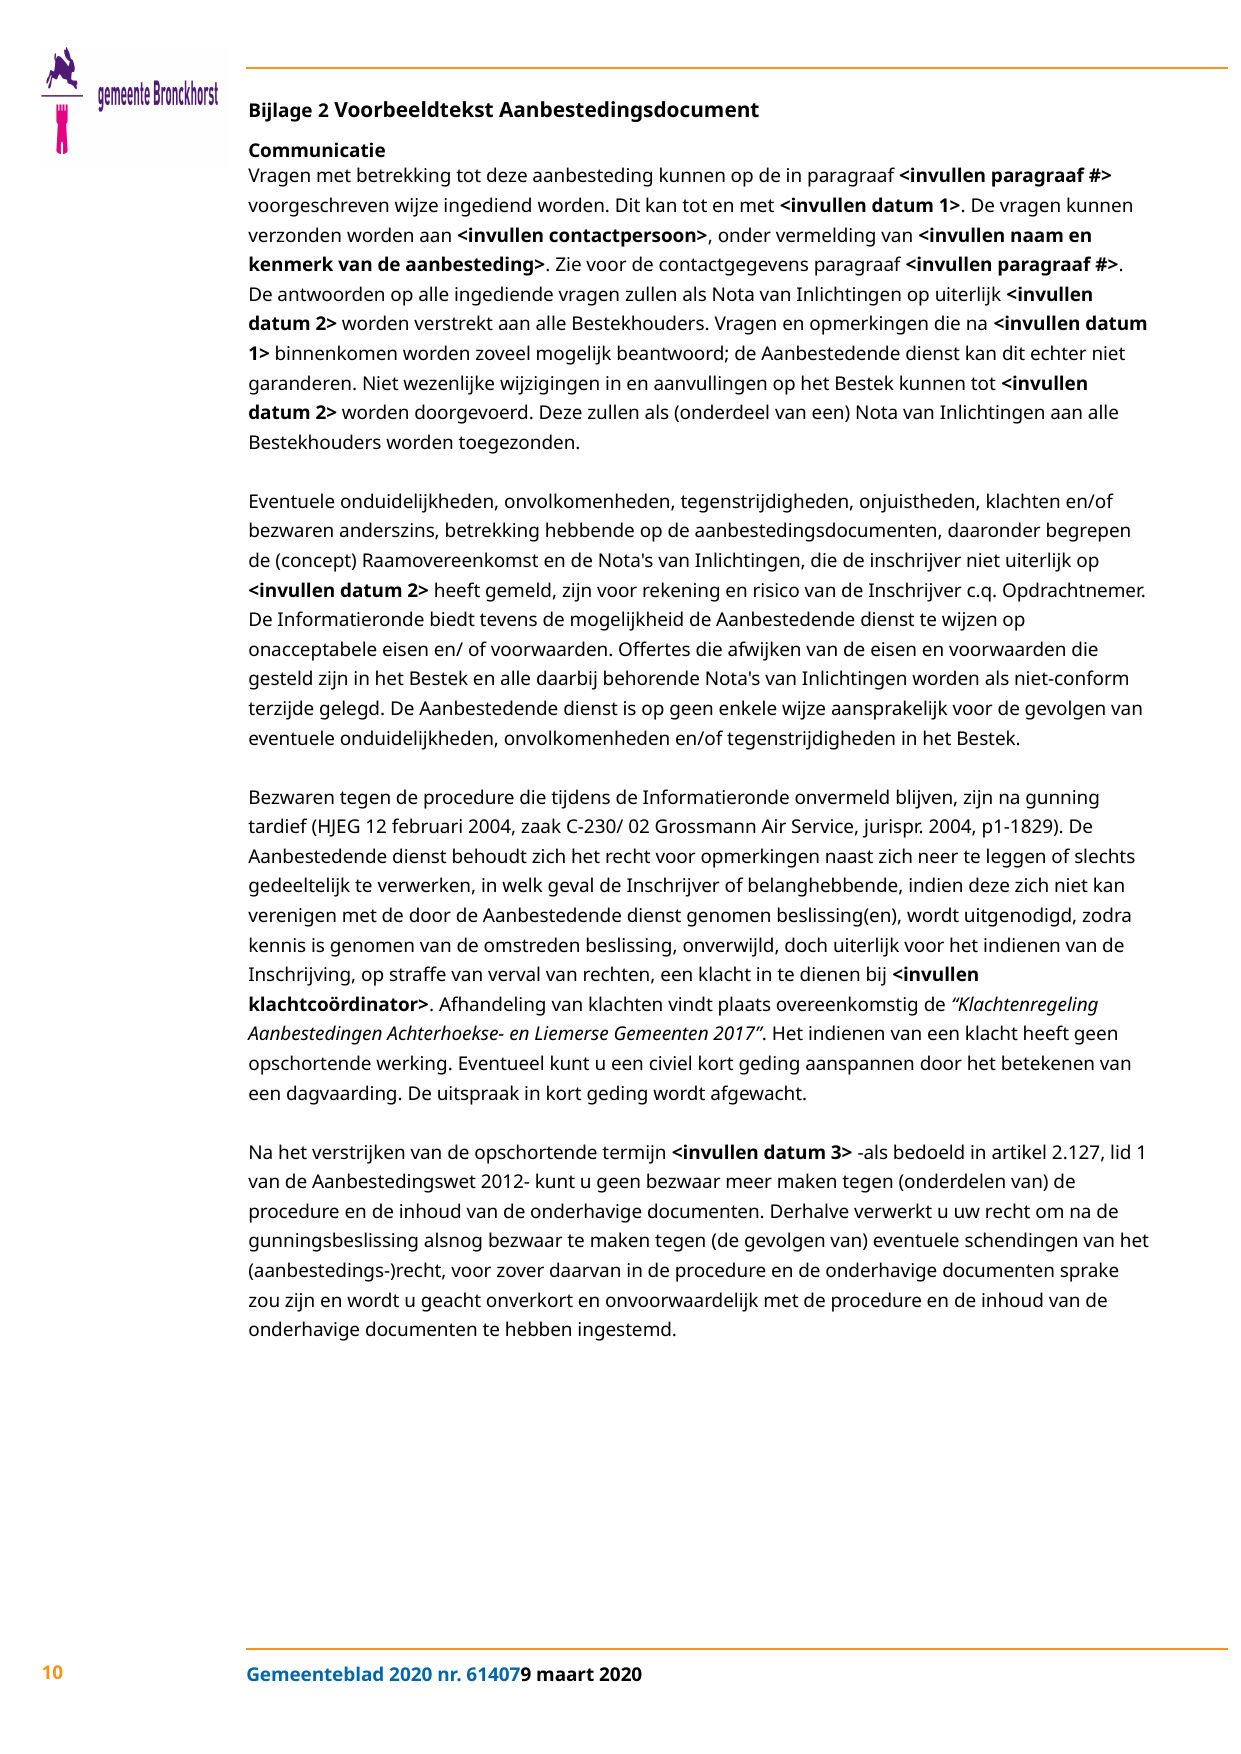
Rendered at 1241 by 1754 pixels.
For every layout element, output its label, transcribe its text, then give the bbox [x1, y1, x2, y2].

text Na het verstrijken van de opschortende termijn <invullen datum 3> -als bedoeld in artikel 2.127, lid 1 van de Aanbestedingswet 2012- kunt u geen bezwaar meer maken tegen (onderdelen van) de procedure en de inhoud van de onderhavige documenten. Derhalve verwerkt u uw recht om na de gunningsbeslissing alsnog bezwaar te maken tegen (de gevolgen van) eventuele schendingen van het (aanbestedings-)recht, voor zover daarvan in de procedure en de onderhavige documenten sprake zou zijn en wordt u geacht onverkort en onvoorwaardelijk met de procedure en de inhoud van de onderhavige documenten te hebben ingestemd. [248, 1139, 1152, 1342]
text Vragen met betrekking tot deze aanbesteding kunnen op de in paragraaf <invullen paragraaf #> voorgeschreven wijze ingediend worden. Dit kan tot en met <invullen datum 1>. De vragen kunnen verzonden worden aan <invullen contactpersoon>, onder vermelding van <invullen naam en kenmerk van de aanbesteding>. Zie voor de contactgegevens paragraaf <invullen paragraaf #>. De antwoorden op alle ingediende vragen zullen als Nota van Inlichtingen op uiterlijk <invullen datum 2> worden verstrekt aan alle Bestekhouders. Vragen en opmerkingen die na <invullen datum 1> binnenkomen worden zoveel mogelijk beantwoord; de Aanbestedende dienst kan dit echter niet garanderen. Niet wezenlijke wijzigingen in en aanvullingen op het Bestek kunnen tot <invullen datum 2> worden doorgevoerd. Deze zullen als (onderdeel van een) Nota van Inlichtingen aan alle Bestekhouders worden toegezonden. [248, 163, 1152, 454]
text Eventuele onduidelijkheden, onvolkomenheden, tegenstrijdigheden, onjuistheden, klachten en/of bezwaren anderszins, betrekking hebbende op de aanbestedingsdocumenten, daaronder begrepen de (concept) Raamovereenkomst en de Nota's van Inlichtingen, die de inschrijver niet uiterlijk op <invullen datum 2> heeft gemeld, zijn voor rekening en risico van de Inschrijver c.q. Opdrachtnemer. De Informatieronde biedt tevens de mogelijkheid de Aanbestedende dienst te wijzen op onacceptabele eisen en/ of voorwaarden. Offertes die afwijken van de eisen en voorwaarden die gesteld zijn in het Bestek en alle daarbij behorende Nota's van Inlichtingen worden als niet-conform terzijde gelegd. De Aanbestedende dienst is op geen enkele wijze aansprakelijk voor de gevolgen van eventuele onduidelijkheden, onvolkomenheden en/of tegenstrijdigheden in het Bestek. [248, 488, 1152, 750]
text Bijlage 2 Voorbeeldtekst Aanbestedingsdocument [248, 95, 1152, 123]
text Bezwaren tegen de procedure die tijdens de Informatieronde onvermeld blijven, zijn na gunning tardief (HJEG 12 februari 2004, zaak C-230/ 02 Grossmann Air Service, jurispr. 2004, p1-1829). De Aanbestedende dienst behoudt zich het recht voor opmerkingen naast zich neer te leggen of slechts gedeeltelijk te verwerken, in welk geval de Inschrijver of belanghebbende, indien deze zich niet kan verenigen met de door de Aanbestedende dienst genomen beslissing(en), wordt uitgenodigd, zodra kennis is genomen van de omstreden beslissing, onverwijld, doch uiterlijk voor het indienen van de Inschrijving, op straffe van verval van rechten, een klacht in te dienen bij <invullen klachtcoördinator>. Afhandeling van klachten vindt plaats overeenkomstig de “Klachtenregeling Aanbestedingen Achterhoekse- en Liemerse Gemeenten 2017”. Het indienen van een klacht heeft geen opschortende werking. Eventueel kunt u een civiel kort geding aanspannen door het betekenen van een dagvaarding. De uitspraak in kort geding wordt afgewacht. [248, 784, 1152, 1105]
picture [41, 47, 231, 172]
text Communicatie [248, 137, 1152, 163]
